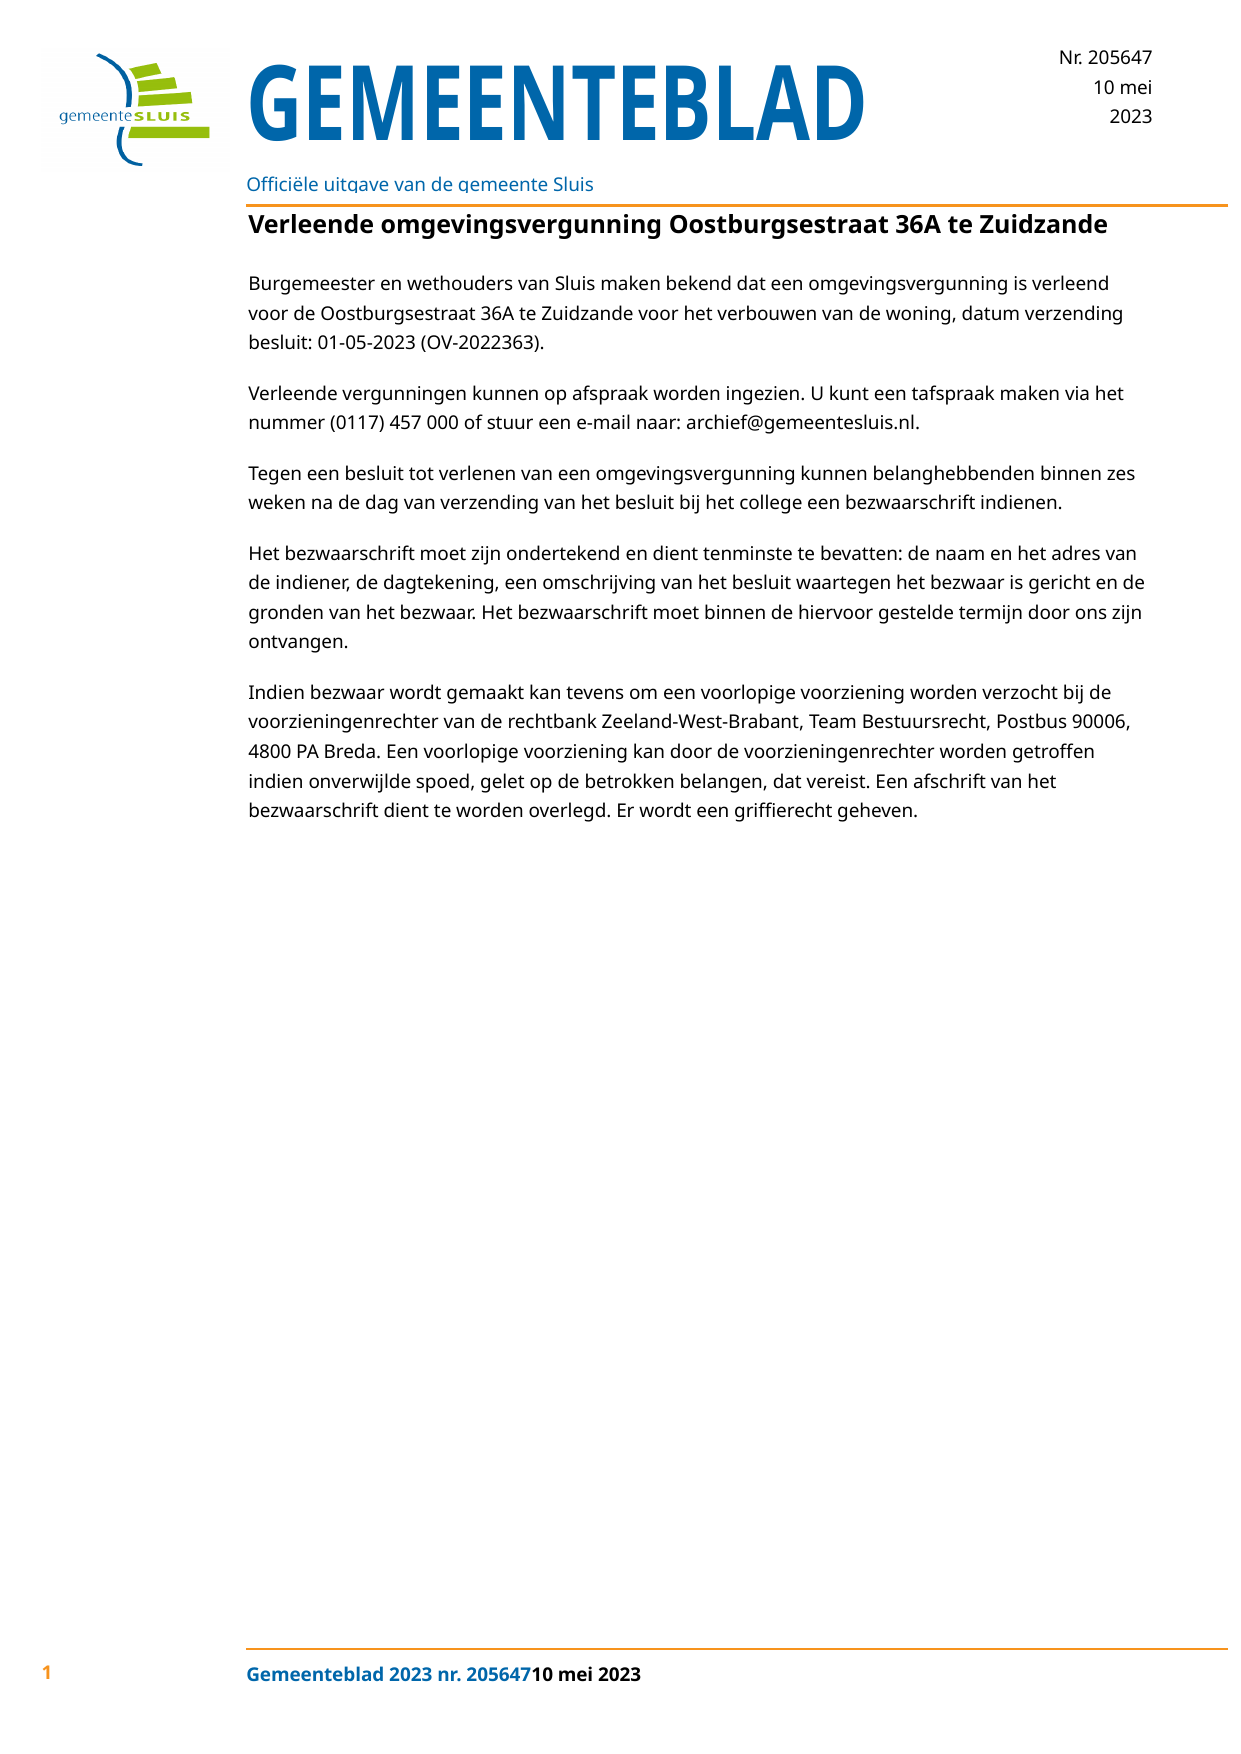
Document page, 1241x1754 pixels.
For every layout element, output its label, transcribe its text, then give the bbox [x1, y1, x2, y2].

text Verleende omgevingsvergunning Oostburgsestraat 36A te Zuidzande [248, 207, 1152, 241]
text Indien bezwaar wordt gemaakt kan tevens om een voorlopige voorziening worden verzocht bij de voorzieningenrechter van de rechtbank Zeeland-West-Brabant, Team Bestuursrecht, Postbus 90006, 4800 PA Breda. Een voorlopige voorziening kan door de voorzieningenrechter worden getroffen indien onverwijlde spoed, gelet op de betrokken belangen, dat vereist. Een afschrift van het bezwaarschrift dient te worden overlegd. Er wordt een griffierecht geheven. [248, 679, 1152, 823]
text Het bezwaarschrift moet zijn ondertekend en dient tenminste te bevatten: de naam en het adres van de indiener, de dagtekening, een omschrijving van het besluit waartegen het bezwaar is gericht en de gronden van het bezwaar. Het bezwaarschrift moet binnen de hiervoor gestelde termijn door ons zijn ontvangen. [248, 540, 1152, 654]
picture [41, 47, 231, 172]
text Tegen een besluit tot verlenen van een omgevingsvergunning kunnen belanghebbenden binnen zes weken na de dag van verzending van het besluit bij het college een bezwaarschrift indienen. [248, 460, 1152, 515]
text Burgemeester en wethouders van Sluis maken bekend dat een omgevingsvergunning is verleend voor de Oostburgsestraat 36A te Zuidzande voor het verbouwen van de woning, datum verzending besluit: 01-05-2023 (OV-2022363). [248, 270, 1152, 355]
text Verleende vergunningen kunnen op afspraak worden ingezien. U kunt een tafspraak maken via het nummer (0117) 457 000 of stuur een e-mail naar: archief@gemeentesluis.nl. [248, 380, 1152, 435]
